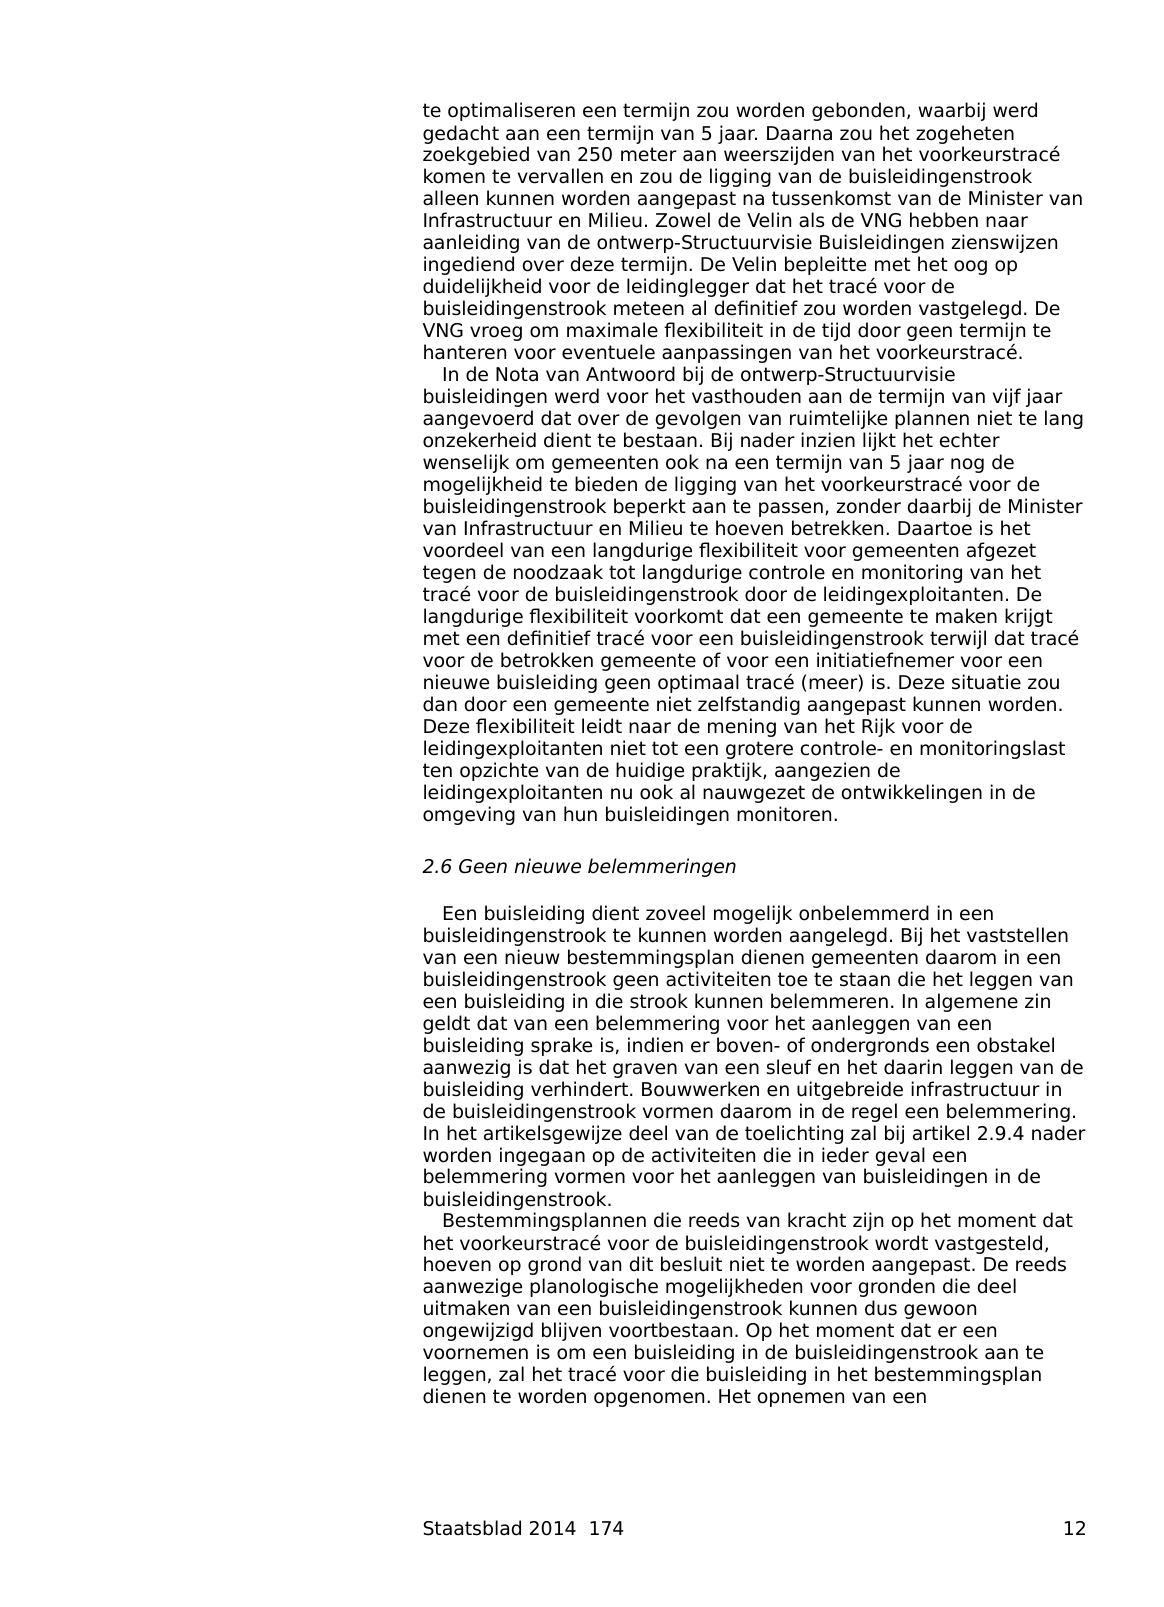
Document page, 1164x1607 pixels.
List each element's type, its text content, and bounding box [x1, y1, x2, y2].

text Een buisleiding dient zoveel mogelijk onbelemmerd in een buisleidingenstrook te kunnen worden aangelegd. Bij het vaststellen van een nieuw bestemmingsplan dienen gemeenten daarom in een buisleidingenstrook geen activiteiten toe te staan die het leggen van een buisleiding in die strook kunnen belemmeren. In algemene zin geldt dat van een belemmering voor het aanleggen van een buisleiding sprake is, indien er boven- of ondergronds een obstakel aanwezig is dat het graven van een sleuf en het daarin leggen van de buisleiding verhindert. Bouwwerken en uitgebreide infrastructuur in de buisleidingenstrook vormen daarom in de regel een belemmering. In het artikelsgewijze deel van de toelichting zal bij artikel 2.9.4 nader worden ingegaan op de activiteiten die in ieder geval een belemmering vormen voor het aanleggen van buisleidingen in de buisleidingenstrook. [422, 903, 1087, 1210]
text Bestemmingsplannen die reeds van kracht zijn op het moment dat het voorkeurstracé voor de buisleidingenstrook wordt vastgesteld, hoeven op grond van dit besluit niet te worden aangepast. De reeds aanwezige planologische mogelijkheden voor gronden die deel uitmaken van een buisleidingenstrook kunnen dus gewoon ongewijzigd blijven voortbestaan. Op het moment dat er een voornemen is om een buisleiding in de buisleidingenstrook aan te leggen, zal het tracé voor die buisleiding in het bestemmingsplan dienen te worden opgenomen. Het opnemen van een [422, 1210, 1087, 1408]
text te optimaliseren een termijn zou worden gebonden, waarbij werd gedacht aan een termijn van 5 jaar. Daarna zou het zogeheten zoekgebied van 250 meter aan weerszijden van het voorkeurstracé komen te vervallen en zou de ligging van de buisleidingenstrook alleen kunnen worden aangepast na tussenkomst van de Minister van Infrastructuur en Milieu. Zowel de Velin als de VNG hebben naar aanleiding van de ontwerp-Structuurvisie Buisleidingen zienswijzen ingediend over deze termijn. De Velin bepleitte met het oog op duidelijkheid voor de leidinglegger dat het tracé voor de buisleidingenstrook meteen al definitief zou worden vastgelegd. De VNG vroeg om maximale flexibiliteit in de tijd door geen termijn te hanteren voor eventuele aanpassingen van het voorkeurstracé. [422, 100, 1087, 364]
text In de Nota van Antwoord bij de ontwerp-Structuurvisie buisleidingen werd voor het vasthouden aan de termijn van vijf jaar aangevoerd dat over de gevolgen van ruimtelijke plannen niet te lang onzekerheid dient te bestaan. Bij nader inzien lijkt het echter wenselijk om gemeenten ook na een termijn van 5 jaar nog de mogelijkheid te bieden de ligging van het voorkeurstracé voor de buisleidingenstrook beperkt aan te passen, zonder daarbij de Minister van Infrastructuur en Milieu te hoeven betrekken. Daartoe is het voordeel van een langdurige flexibiliteit voor gemeenten afgezet tegen de noodzaak tot langdurige controle en monitoring van het tracé voor de buisleidingenstrook door de leidingexploitanten. De langdurige flexibiliteit voorkomt dat een gemeente te maken krijgt met een definitief tracé voor een buisleidingenstrook terwijl dat tracé voor de betrokken gemeente of voor een initiatiefnemer voor een nieuwe buisleiding geen optimaal tracé (meer) is. Deze situatie zou dan door een gemeente niet zelfstandig aangepast kunnen worden. Deze flexibiliteit leidt naar de mening van het Rijk voor de leidingexploitanten niet tot een grotere controle- en monitoringslast ten opzichte van de huidige praktijk, aangezien de leidingexploitanten nu ook al nauwgezet de ontwikkelingen in de omgeving van hun buisleidingen monitoren. [422, 364, 1087, 826]
subtitle 2.6 Geen nieuwe belemmeringen [422, 856, 1087, 878]
